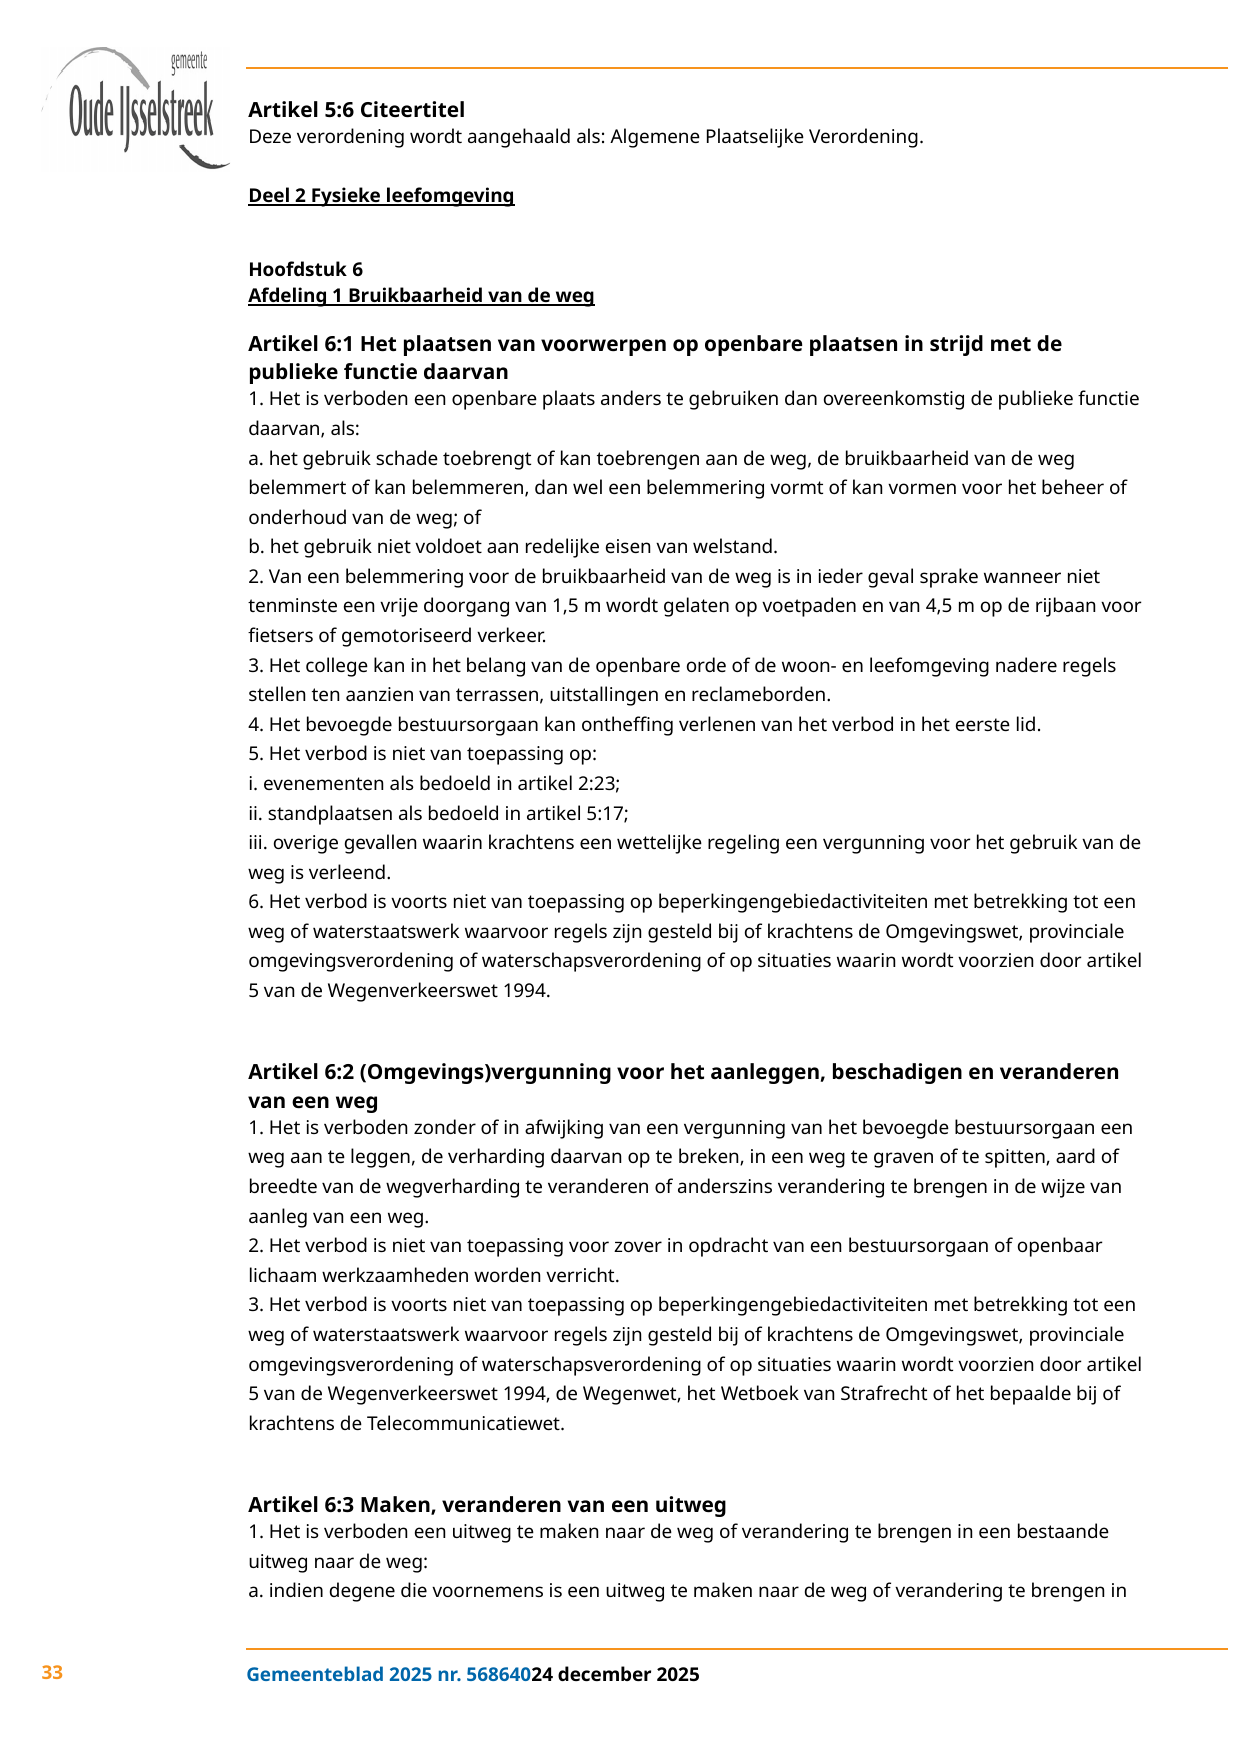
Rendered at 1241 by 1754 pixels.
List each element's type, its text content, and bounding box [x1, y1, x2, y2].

text Afdeling 1 Bruikbaarheid van de weg [248, 282, 1152, 308]
text a. indien degene die voornemens is een uitweg te maken naar de weg of verandering te brengen in [248, 1578, 1152, 1603]
text Artikel 6:1 Het plaatsen van voorwerpen op openbare plaatsen in strijd met de publieke functie daarvan [248, 329, 1152, 386]
text Artikel 6:2 (Omgevings)vergunning voor het aanleggen, beschadigen en veranderen van een weg [248, 1057, 1152, 1114]
text 2. Het verbod is niet van toepassing voor zover in opdracht van een bestuursorgaan of openbaar lichaam werkzaamheden worden verricht. [248, 1232, 1152, 1288]
text 1. Het is verboden een uitweg te maken naar de weg of verandering te brengen in een bestaande uitweg naar de weg: [248, 1518, 1152, 1574]
text iii. overige gevallen waarin krachtens een wettelijke regeling een vergunning voor het gebruik van de weg is verleend. [248, 829, 1152, 885]
text 3. Het college kan in het belang van de openbare orde of de woon- en leefomgeving nadere regels stellen ten aanzien van terrassen, uitstallingen en reclameborden. [248, 652, 1152, 707]
text a. het gebruik schade toebrengt of kan toebrengen aan de weg, de bruikbaarheid van de weg belemmert of kan belemmeren, dan wel een belemmering vormt of kan vormen voor het beheer of onderhoud van de weg; of [248, 445, 1152, 530]
text 6. Het verbod is voorts niet van toepassing op beperkingengebiedactiviteiten met betrekking tot een weg of waterstaatswerk waarvoor regels zijn gesteld bij of krachtens de Omgevingswet, provinciale omgevingsverordening of waterschapsverordening of op situaties waarin wordt voorzien door artikel 5 van de Wegenverkeerswet 1994. [248, 888, 1152, 1003]
text ii. standplaatsen als bedoeld in artikel 5:17; [248, 800, 1152, 826]
text Hoofdstuk 6 [248, 254, 1152, 282]
text b. het gebruik niet voldoet aan redelijke eisen van welstand. [248, 533, 1152, 559]
text i. evenementen als bedoeld in artikel 2:23; [248, 770, 1152, 796]
text Artikel 5:6 Citeertitel [248, 95, 1152, 123]
text 3. Het verbod is voorts niet van toepassing op beperkingengebiedactiviteiten met betrekking tot een weg of waterstaatswerk waarvoor regels zijn gesteld bij of krachtens de Omgevingswet, provinciale omgevingsverordening of waterschapsverordening of op situaties waarin wordt voorzien door artikel 5 van de Wegenverkeerswet 1994, de Wegenwet, het Wetboek van Strafrecht of het bepaalde bij of krachtens de Telecommunicatiewet. [248, 1292, 1152, 1436]
text 4. Het bevoegde bestuursorgaan kan ontheffing verlenen van het verbod in het eerste lid. [248, 711, 1152, 737]
text 1. Het is verboden een openbare plaats anders te gebruiken dan overeenkomstig de publieke functie daarvan, als: [248, 386, 1152, 441]
text 1. Het is verboden zonder of in afwijking van een vergunning van het bevoegde bestuursorgaan een weg aan te leggen, de verharding daarvan op te breken, in een weg te graven of te spitten, aard of breedte van de wegverharding te veranderen of anderszins verandering te brengen in de wijze van aanleg van een weg. [248, 1114, 1152, 1229]
text Deze verordening wordt aangehaald als: Algemene Plaatselijke Verordening. [248, 123, 1152, 149]
text Deel 2 Fysieke leefomgeving [248, 182, 1152, 208]
text 2. Van een belemmering voor de bruikbaarheid van de weg is in ieder geval sprake wanneer niet tenminste een vrije doorgang van 1,5 m wordt gelaten op voetpaden en van 4,5 m op de rijbaan voor fietsers of gemotoriseerd verkeer. [248, 563, 1152, 648]
text 5. Het verbod is niet van toepassing op: [248, 741, 1152, 766]
text Artikel 6:3 Maken, veranderen van een uitweg [248, 1490, 1152, 1518]
picture [41, 47, 231, 172]
